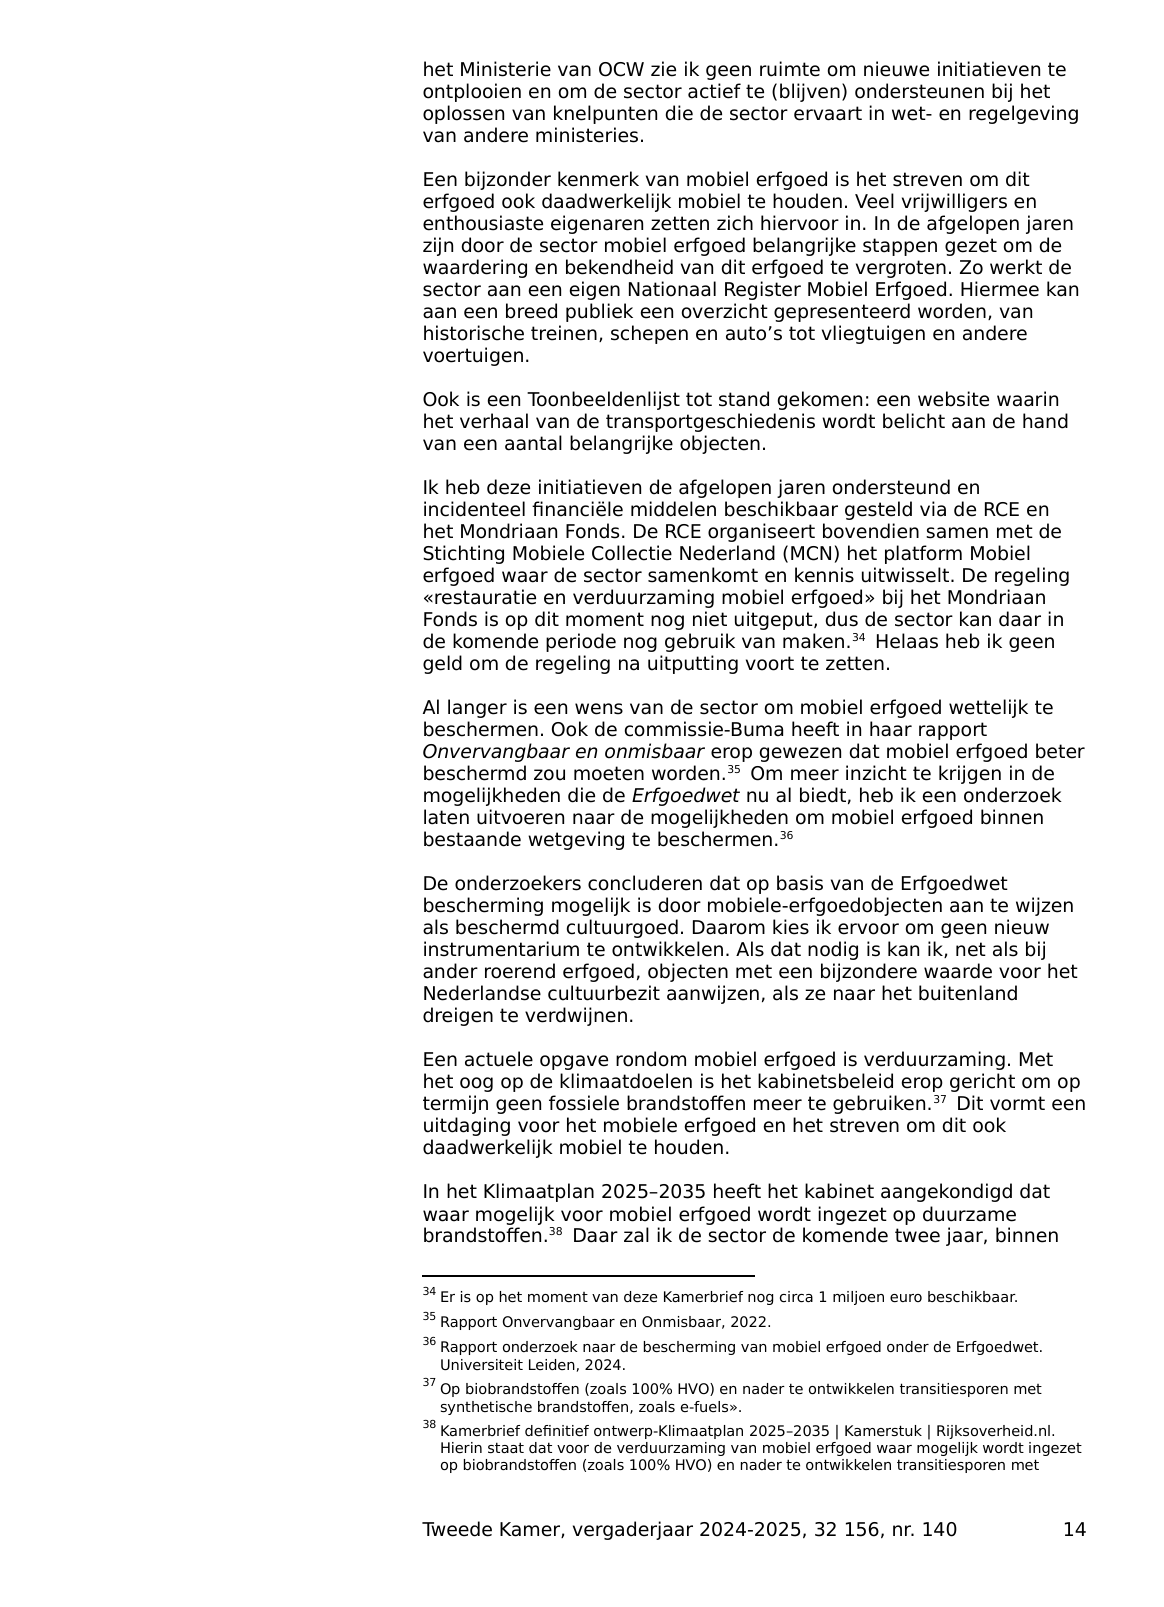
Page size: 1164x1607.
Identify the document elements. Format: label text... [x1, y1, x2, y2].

text Een actuele opgave rondom mobiel erfgoed is verduurzaming. Met het oog op de klimaatdoelen is het kabinetsbeleid erop gericht om op termijn geen fossiele brandstoffen meer te gebruiken. Dit vormt een uitdaging voor het mobiele erfgoed en het streven om dit ook daadwerkelijk mobiel te houden. [422, 1049, 1087, 1159]
text Er is op het moment van deze Kamerbrief nog circa 1 miljoen euro beschikbaar. [422, 1285, 1087, 1307]
text Rapport Onvervangbaar en Onmisbaar, 2022. [422, 1310, 1087, 1332]
text Een bijzonder kenmerk van mobiel erfgoed is het streven om dit erfgoed ook daadwerkelijk mobiel te houden. Veel vrijwilligers en enthousiaste eigenaren zetten zich hiervoor in. In de afgelopen jaren zijn door de sector mobiel erfgoed belangrijke stappen gezet om de waardering en bekendheid van dit erfgoed te vergroten. Zo werkt de sector aan een eigen Nationaal Register Mobiel Erfgoed. Hiermee kan aan een breed publiek een overzicht gepresenteerd worden, van historische treinen, schepen en auto’s tot vliegtuigen en andere voertuigen. [422, 169, 1087, 367]
text Ook is een Toonbeeldenlijst tot stand gekomen: een website waarin het verhaal van de transportgeschiedenis wordt belicht aan de hand van een aantal belangrijke objecten. [422, 389, 1087, 455]
text het Ministerie van OCW zie ik geen ruimte om nieuwe initiatieven te ontplooien en om de sector actief te (blijven) ondersteunen bij het oplossen van knelpunten die de sector ervaart in wet- en regelgeving van andere ministeries. [422, 59, 1087, 147]
text Kamerbrief definitief ontwerp-Klimaatplan 2025–2035 | Kamerstuk | Rijksoverheid.nl. Hierin staat dat voor de verduurzaming van mobiel erfgoed waar mogelijk wordt ingezet op biobrandstoffen (zoals 100% HVO) en nader te ontwikkelen transitiesporen met [422, 1418, 1087, 1474]
text De onderzoekers concluderen dat op basis van de Erfgoedwet bescherming mogelijk is door mobiele-erfgoedobjecten aan te wijzen als beschermd cultuurgoed. Daarom kies ik ervoor om geen nieuw instrumentarium te ontwikkelen. Als dat nodig is kan ik, net als bij ander roerend erfgoed, objecten met een bijzondere waarde voor het Nederlandse cultuurbezit aanwijzen, als ze naar het buitenland dreigen te verdwijnen. [422, 873, 1087, 1027]
text In het Klimaatplan 2025–2035 heeft het kabinet aangekondigd dat waar mogelijk voor mobiel erfgoed wordt ingezet op duurzame brandstoffen. Daar zal ik de sector de komende twee jaar, binnen [422, 1181, 1087, 1247]
text Al langer is een wens van de sector om mobiel erfgoed wettelijk te beschermen. Ook de commissie-Buma heeft in haar rapport Onvervangbaar en onmisbaar erop gewezen dat mobiel erfgoed beter beschermd zou moeten worden. Om meer inzicht te krijgen in de mogelijkheden die de Erfgoedwet nu al biedt, heb ik een onderzoek laten uitvoeren naar de mogelijkheden om mobiel erfgoed binnen bestaande wetgeving te beschermen. [422, 697, 1087, 851]
text Rapport onderzoek naar de bescherming van mobiel erfgoed onder de Erfgoedwet. Universiteit Leiden, 2024. [422, 1335, 1087, 1374]
text Ik heb deze initiatieven de afgelopen jaren ondersteund en incidenteel financiële middelen beschikbaar gesteld via de RCE en het Mondriaan Fonds. De RCE organiseert bovendien samen met de Stichting Mobiele Collectie Nederland (MCN) het platform Mobiel erfgoed waar de sector samenkomt en kennis uitwisselt. De regeling «restauratie en verduurzaming mobiel erfgoed» bij het Mondriaan Fonds is op dit moment nog niet uitgeput, dus de sector kan daar in de komende periode nog gebruik van maken. Helaas heb ik geen geld om de regeling na uitputting voort te zetten. [422, 477, 1087, 675]
text Op biobrandstoffen (zoals 100% HVO) en nader te ontwikkelen transitiesporen met synthetische brandstoffen, zoals e-fuels». [422, 1377, 1087, 1416]
